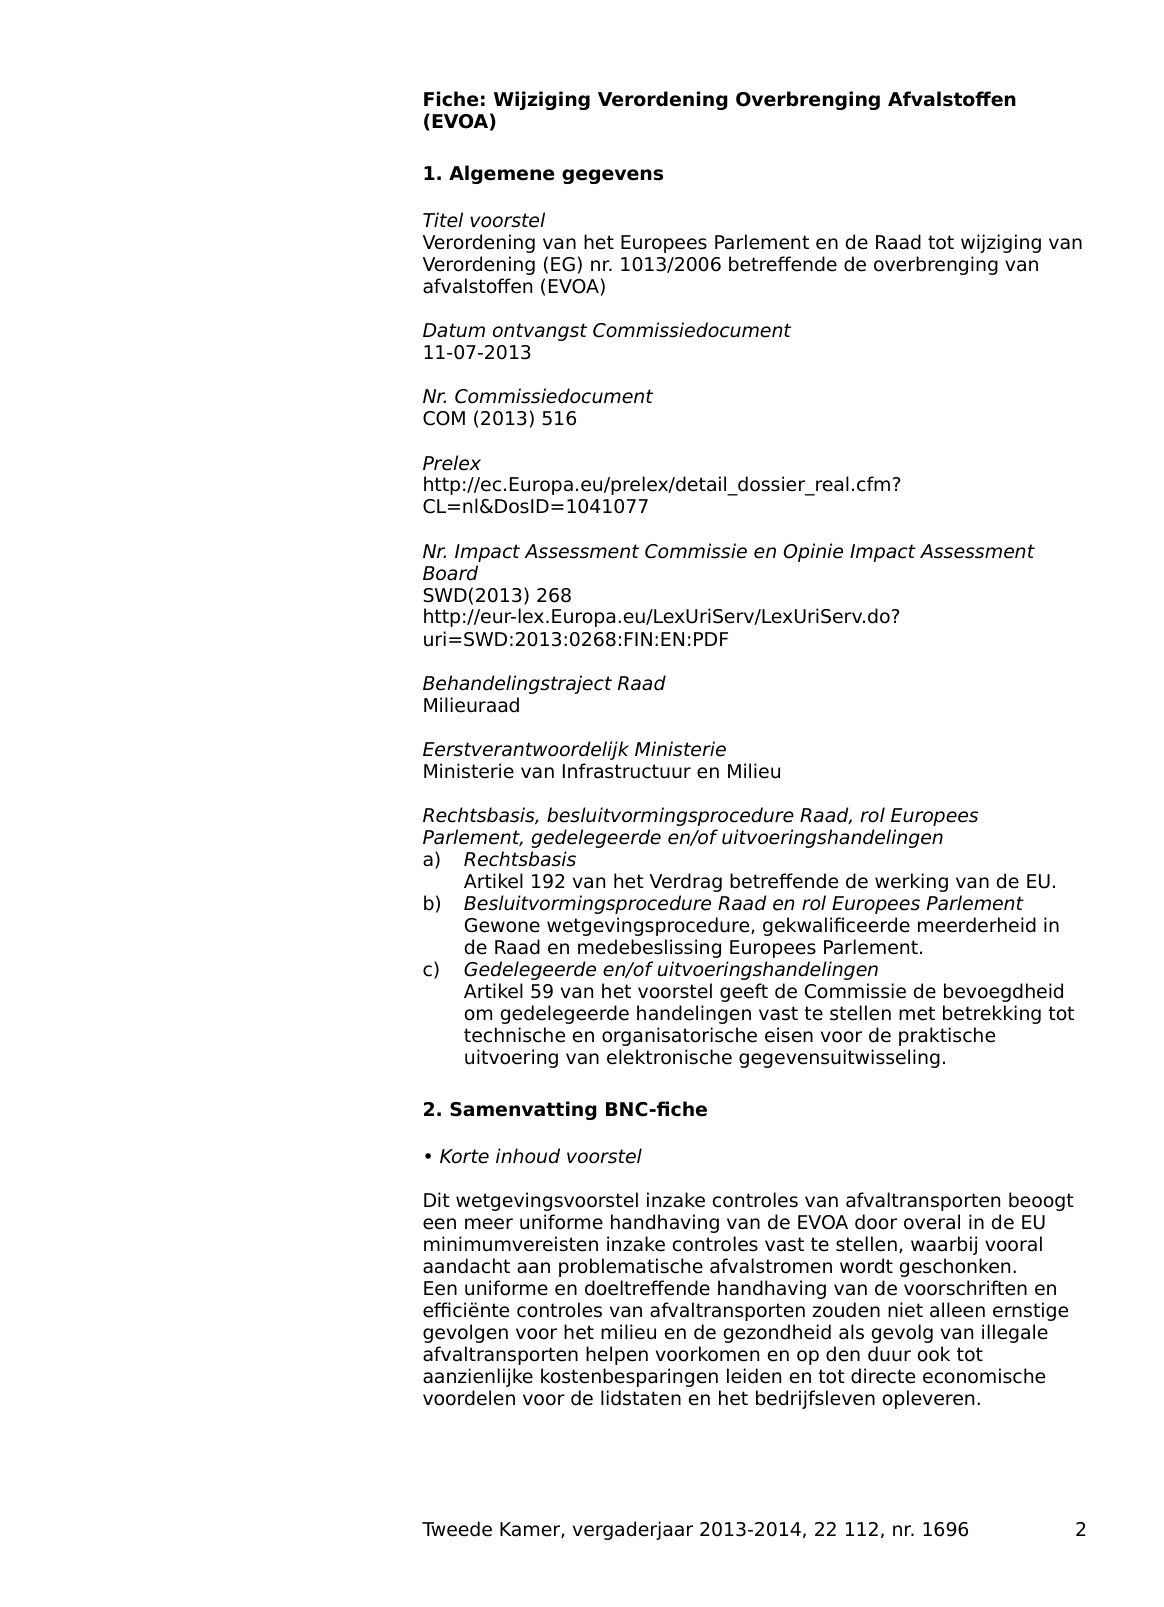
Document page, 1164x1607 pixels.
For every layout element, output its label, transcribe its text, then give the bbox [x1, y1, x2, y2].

text c) Gedelegeerde en/of uitvoeringshandelingen [422, 959, 1087, 981]
text Rechtsbasis, besluitvormingsprocedure Raad, rol Europees Parlement, gedelegeerde en/of uitvoeringshandelingen [422, 805, 1087, 849]
text Gewone wetgevingsprocedure, gekwalificeerde meerderheid in de Raad en medebeslissing Europees Parlement. [464, 915, 1087, 959]
subtitle 1. Algemene gegevens [422, 163, 1087, 185]
subtitle • Korte inhoud voorstel [422, 1146, 1087, 1168]
text Artikel 59 van het voorstel geeft de Commissie de bevoegdheid om gedelegeerde handelingen vast te stellen met betrekking tot technische en organisatorische eisen voor de praktische uitvoering van elektronische gegevensuitwisseling. [464, 981, 1087, 1069]
text Datum ontvangst Commissiedocument [422, 320, 1087, 342]
text Titel voorstel [422, 210, 1087, 232]
text http://ec.Europa.eu/prelex/detail_dossier_real.cfm?CL=nl&DosID=1041077 [422, 474, 1087, 518]
text http://eur-lex.Europa.eu/LexUriServ/LexUriServ.do?uri=SWD:2013:0268:FIN:EN:PDF [422, 606, 1087, 650]
text Nr. Impact Assessment Commissie en Opinie Impact Assessment Board [422, 541, 1087, 584]
text Eerstverantwoordelijk Ministerie [422, 739, 1087, 761]
text a) Rechtsbasis [422, 849, 1087, 871]
text Een uniforme en doeltreffende handhaving van de voorschriften en efficiënte controles van afvaltransporten zouden niet alleen ernstige gevolgen voor het milieu en de gezondheid als gevolg van illegale afvaltransporten helpen voorkomen en op den duur ook tot aanzienlijke kostenbesparingen leiden en tot directe economische voordelen voor de lidstaten en het bedrijfsleven opleveren. [422, 1278, 1087, 1409]
text Milieuraad [422, 694, 1087, 717]
text 11-07-2013 [422, 342, 1087, 364]
text Prelex [422, 452, 1087, 474]
text Artikel 192 van het Verdrag betreffende de werking van de EU. [464, 871, 1087, 893]
text Verordening van het Europees Parlement en de Raad tot wijziging van Verordening (EG) nr. 1013/2006 betreffende de overbrenging van afvalstoffen (EVOA) [422, 232, 1087, 298]
text COM (2013) 516 [422, 408, 1087, 430]
text Nr. Commissiedocument [422, 386, 1087, 408]
text SWD(2013) 268 [422, 584, 1087, 606]
text Behandelingstraject Raad [422, 673, 1087, 694]
subtitle 2. Samenvatting BNC-fiche [422, 1099, 1087, 1121]
text Ministerie van Infrastructuur en Milieu [422, 761, 1087, 783]
subtitle Fiche: Wijziging Verordening Overbrenging Afvalstoffen (EVOA) [422, 89, 1087, 133]
text b) Besluitvormingsprocedure Raad en rol Europees Parlement [422, 893, 1087, 915]
text Dit wetgevingsvoorstel inzake controles van afvaltransporten beoogt een meer uniforme handhaving van de EVOA door overal in de EU minimumvereisten inzake controles vast te stellen, waarbij vooral aandacht aan problematische afvalstromen wordt geschonken. [422, 1190, 1087, 1278]
